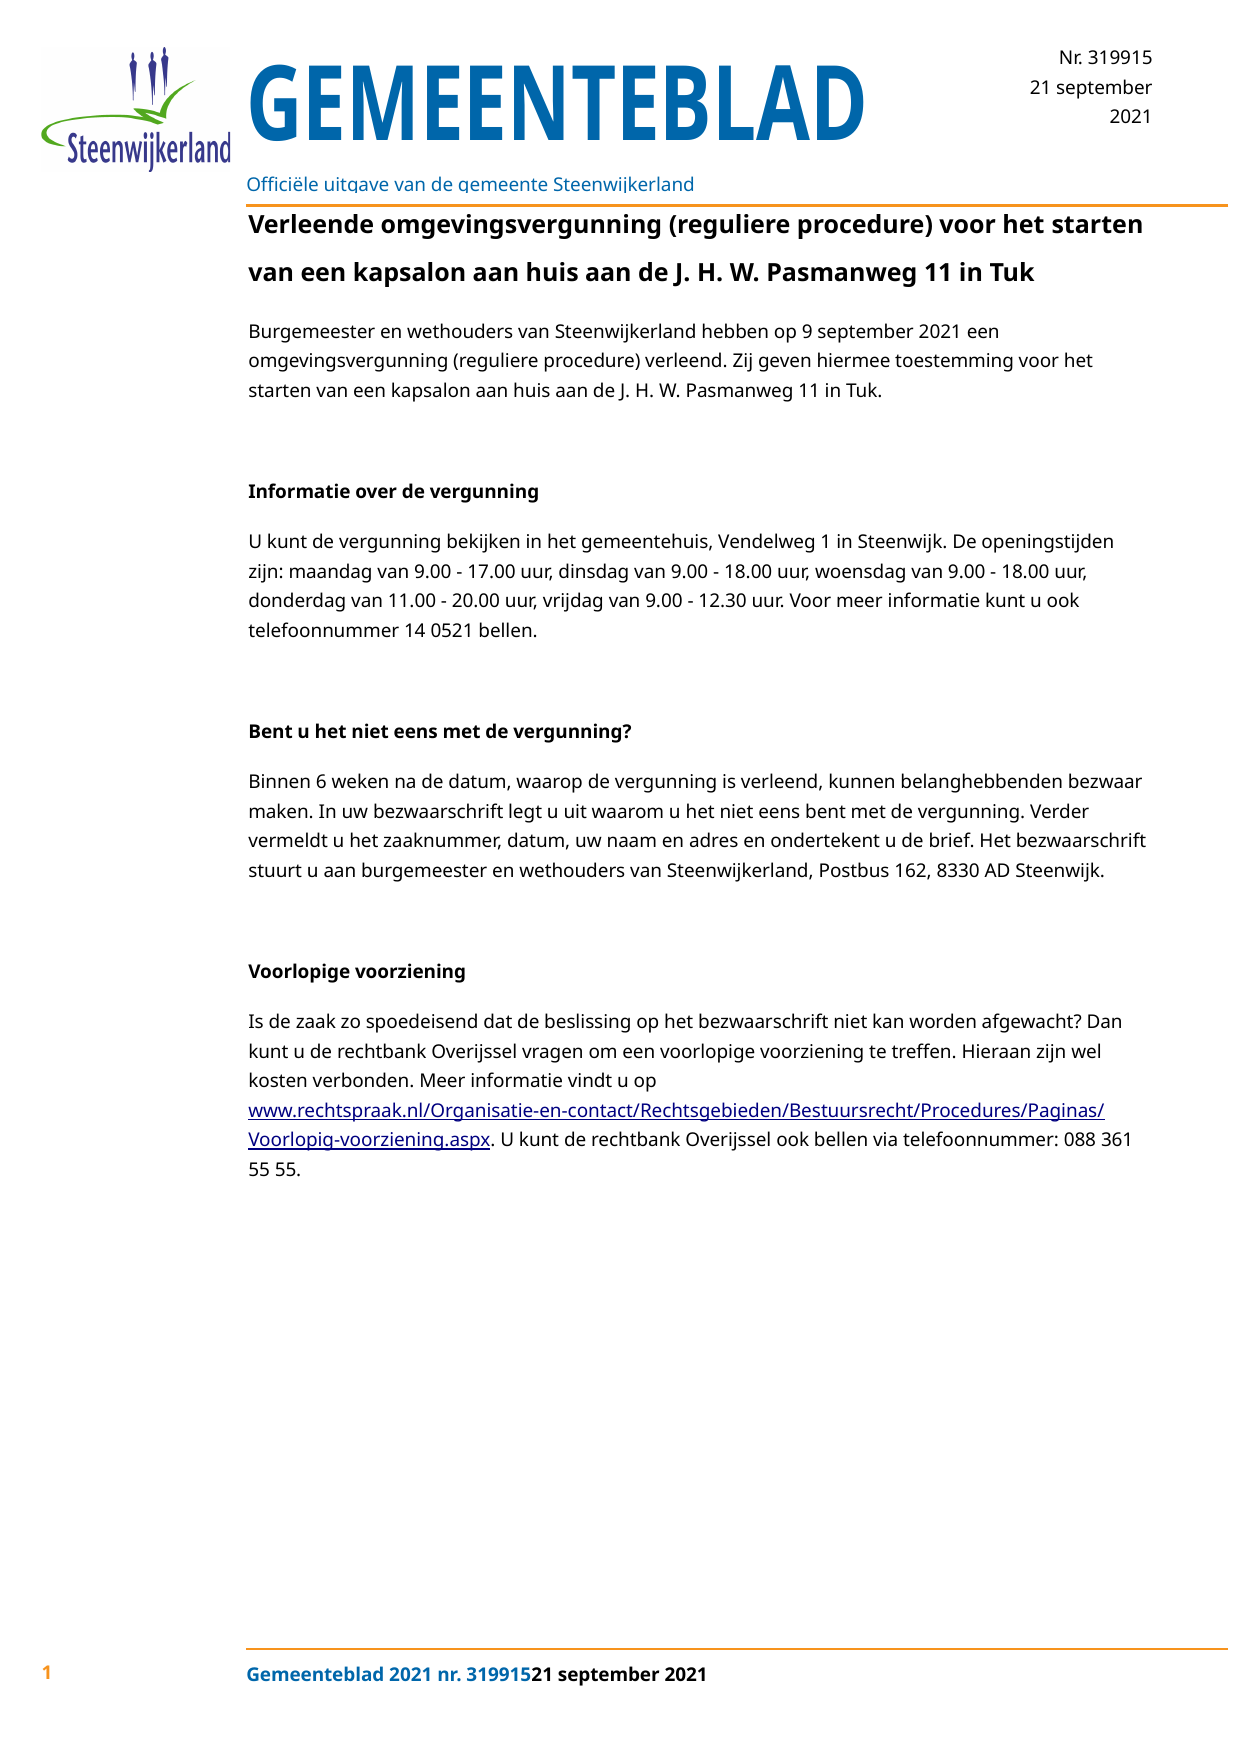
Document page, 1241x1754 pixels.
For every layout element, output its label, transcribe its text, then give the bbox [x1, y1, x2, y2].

text Voorlopige voorziening [248, 958, 1152, 984]
text U kunt de vergunning bekijken in het gemeentehuis, Vendelweg 1 in Steenwijk. De openingstijden zijn: maandag van 9.00 - 17.00 uur, dinsdag van 9.00 - 18.00 uur, woensdag van 9.00 - 18.00 uur, donderdag van 11.00 - 20.00 uur, vrijdag van 9.00 - 12.30 uur. Voor meer informatie kunt u ook telefoonnummer 14 0521 bellen. [248, 528, 1152, 643]
text Is de zaak zo spoedeisend dat de beslissing op het bezwaarschrift niet kan worden afgewacht? Dan kunt u de rechtbank Overijssel vragen om een voorlopige voorziening te treffen. Hieraan zijn wel kosten verbonden. Meer informatie vindt u op www.rechtspraak.nl/Organisatie-en-contact/Rechtsgebieden/Bestuursrecht/Procedures/Paginas/Voorlopig-voorziening.aspx. U kunt de rechtbank Overijssel ook bellen via telefoonnummer: 088 361 55 55. [248, 1008, 1152, 1182]
text Binnen 6 weken na de datum, waarop de vergunning is verleend, kunnen belanghebbenden bezwaar maken. In uw bezwaarschrift legt u uit waarom u het niet eens bent met de vergunning. Verder vermeldt u het zaaknummer, datum, uw naam en adres en ondertekent u de brief. Het bezwaarschrift stuurt u aan burgemeester en wethouders van Steenwijkerland, Postbus 162, 8330 AD Steenwijk. [248, 768, 1152, 883]
text Informatie over de vergunning [248, 478, 1152, 504]
picture [41, 47, 231, 172]
text Bent u het niet eens met de vergunning? [248, 718, 1152, 744]
text Burgemeester en wethouders van Steenwijkerland hebben op 9 september 2021 een omgevingsvergunning (reguliere procedure) verleend. Zij geven hiermee toestemming voor het starten van een kapsalon aan huis aan de J. H. W. Pasmanweg 11 in Tuk. [248, 318, 1152, 403]
text Verleende omgevingsvergunning (reguliere procedure) voor het starten van een kapsalon aan huis aan de J. H. W. Pasmanweg 11 in Tuk [248, 207, 1152, 288]
